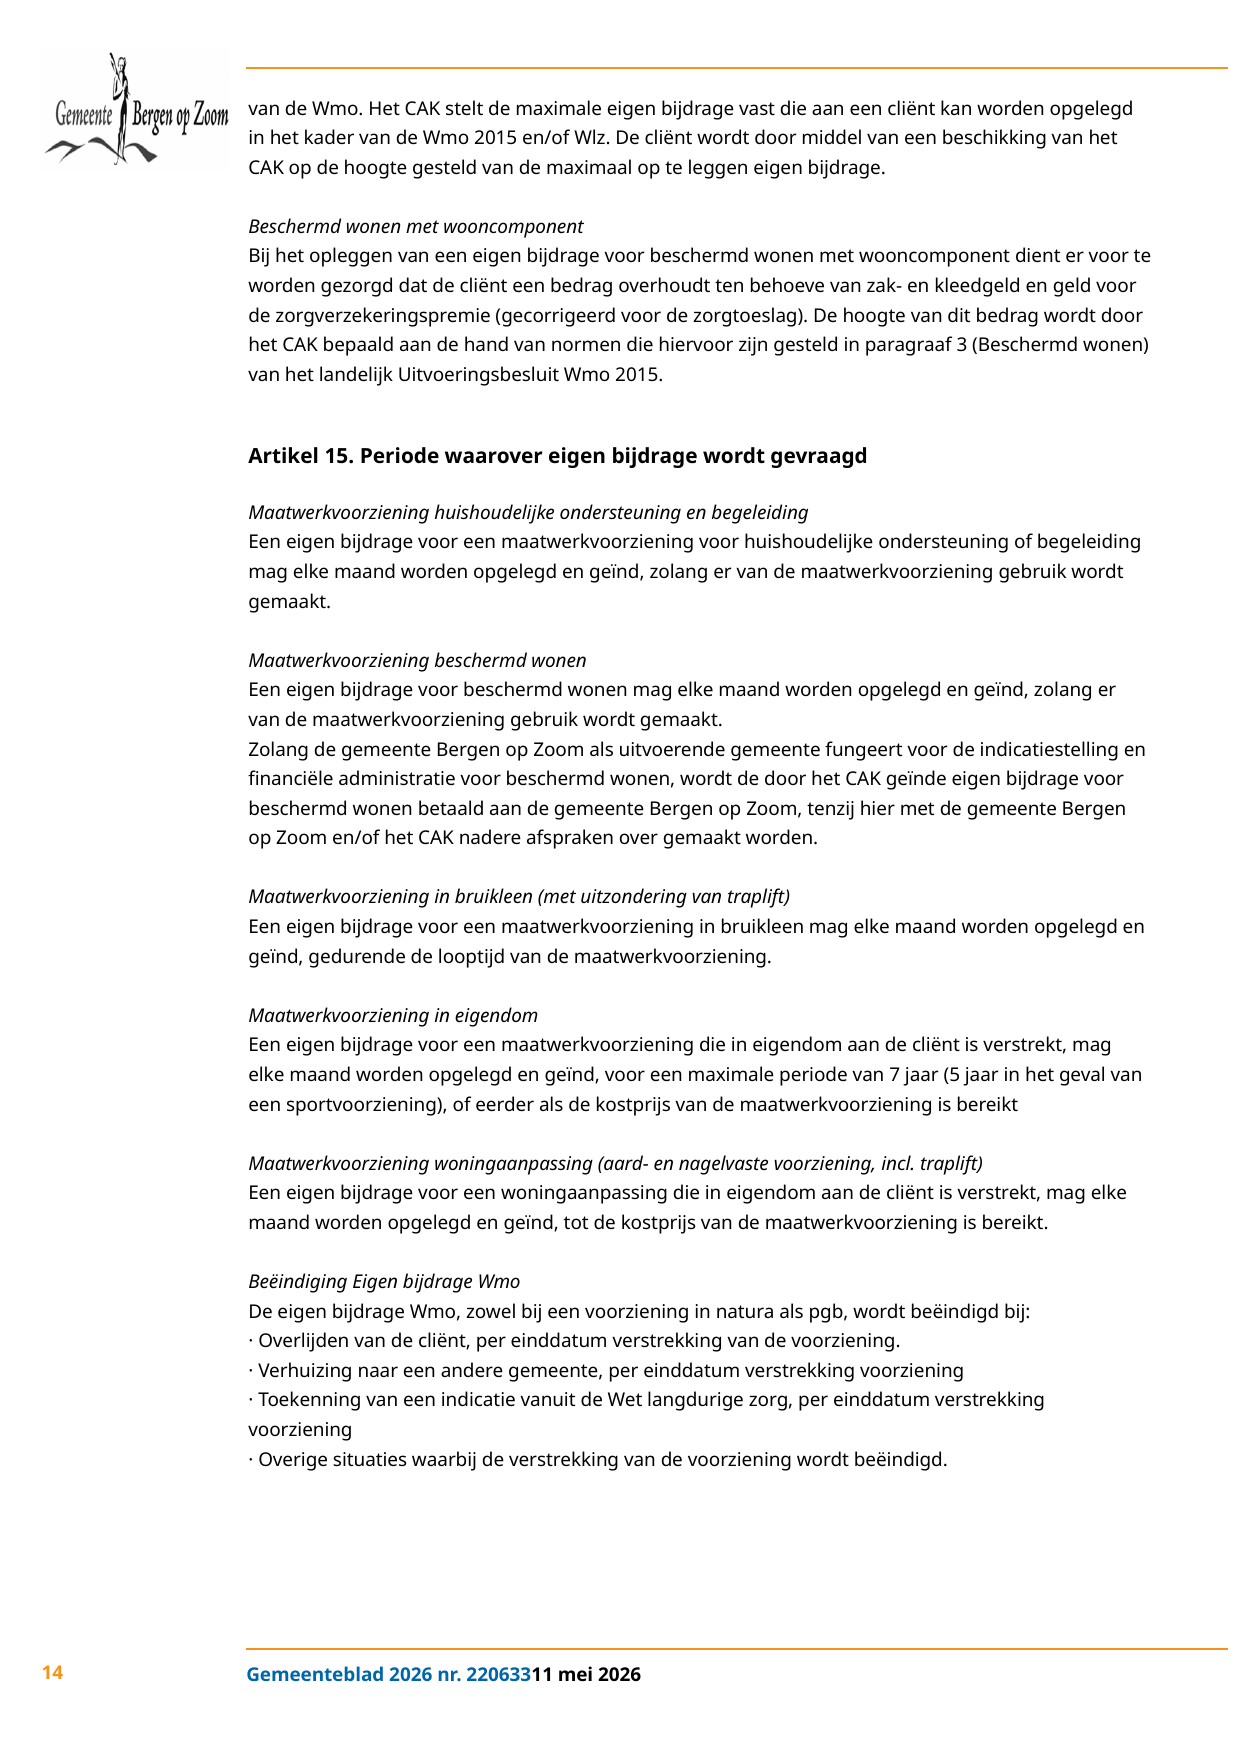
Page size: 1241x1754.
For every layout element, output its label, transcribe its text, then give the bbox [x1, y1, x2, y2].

text Maatwerkvoorziening huishoudelijke ondersteuning en begeleiding [248, 499, 1152, 525]
text · Toekenning van een indicatie vanuit de Wet langdurige zorg, per einddatum verstrekking voorziening [248, 1387, 1152, 1442]
text Een eigen bijdrage voor een maatwerkvoorziening voor huishoudelijke ondersteuning of begeleiding mag elke maand worden opgelegd en geïnd, zolang er van de maatwerkvoorziening gebruik wordt gemaakt. [248, 529, 1152, 613]
text Een eigen bijdrage voor beschermd wonen mag elke maand worden opgelegd en geïnd, zolang er van de maatwerkvoorziening gebruik wordt gemaakt. [248, 677, 1152, 732]
text Een eigen bijdrage voor een maatwerkvoorziening in bruikleen mag elke maand worden opgelegd en geïnd, gedurende de looptijd van de maatwerkvoorziening. [248, 913, 1152, 968]
text · Verhuizing naar een andere gemeente, per einddatum verstrekking voorziening [248, 1357, 1152, 1383]
text Maatwerkvoorziening in bruikleen (met uitzondering van traplift) [248, 884, 1152, 909]
picture [41, 47, 231, 172]
text van de Wmo. Het CAK stelt de maximale eigen bijdrage vast die aan een cliënt kan worden opgelegd in het kader van de Wmo 2015 en/of Wlz. De cliënt wordt door middel van een beschikking van het CAK op de hoogte gesteld van de maximaal op te leggen eigen bijdrage. [248, 95, 1152, 180]
text Bij het opleggen van een eigen bijdrage voor beschermd wonen met wooncomponent dient er voor te worden gezorgd dat de cliënt een bedrag overhoudt ten behoeve van zak- en kleedgeld en geld voor de zorgverzekeringspremie (gecorrigeerd voor de zorgtoeslag). De hoogte van dit bedrag wordt door het CAK bepaald aan de hand van normen die hiervoor zijn gesteld in paragraaf 3 (Beschermd wonen) van het landelijk Uitvoeringsbesluit Wmo 2015. [248, 243, 1152, 387]
text Beëindiging Eigen bijdrage Wmo [248, 1268, 1152, 1294]
text Maatwerkvoorziening beschermd wonen [248, 647, 1152, 673]
text · Overlijden van de cliënt, per einddatum verstrekking van de voorziening. [248, 1327, 1152, 1353]
text Artikel 15. Periode waarover eigen bijdrage wordt gevraagd [248, 441, 1152, 469]
text Een eigen bijdrage voor een woningaanpassing die in eigendom aan de cliënt is verstrekt, mag elke maand worden opgelegd en geïnd, tot de kostprijs van de maatwerkvoorziening is bereikt. [248, 1179, 1152, 1235]
text Beschermd wonen met wooncomponent [248, 213, 1152, 239]
text · Overige situaties waarbij de verstrekking van de voorziening wordt beëindigd. [248, 1446, 1152, 1471]
text De eigen bijdrage Wmo, zowel bij een voorziening in natura als pgb, wordt beëindigd bij: [248, 1298, 1152, 1323]
text Zolang de gemeente Bergen op Zoom als uitvoerende gemeente fungeert voor de indicatiestelling en financiële administratie voor beschermd wonen, wordt de door het CAK geïnde eigen bijdrage voor beschermd wonen betaald aan de gemeente Bergen op Zoom, tenzij hier met de gemeente Bergen op Zoom en/of het CAK nadere afspraken over gemaakt worden. [248, 736, 1152, 850]
text Maatwerkvoorziening in eigendom [248, 1002, 1152, 1028]
text Maatwerkvoorziening woningaanpassing (aard- en nagelvaste voorziening, incl. traplift) [248, 1150, 1152, 1176]
text Een eigen bijdrage voor een maatwerkvoorziening die in eigendom aan de cliënt is verstrekt, mag elke maand worden opgelegd en geïnd, voor een maximale periode van 7 jaar (5 jaar in het geval van een sportvoorziening), of eerder als de kostprijs van de maatwerkvoorziening is bereikt [248, 1032, 1152, 1116]
